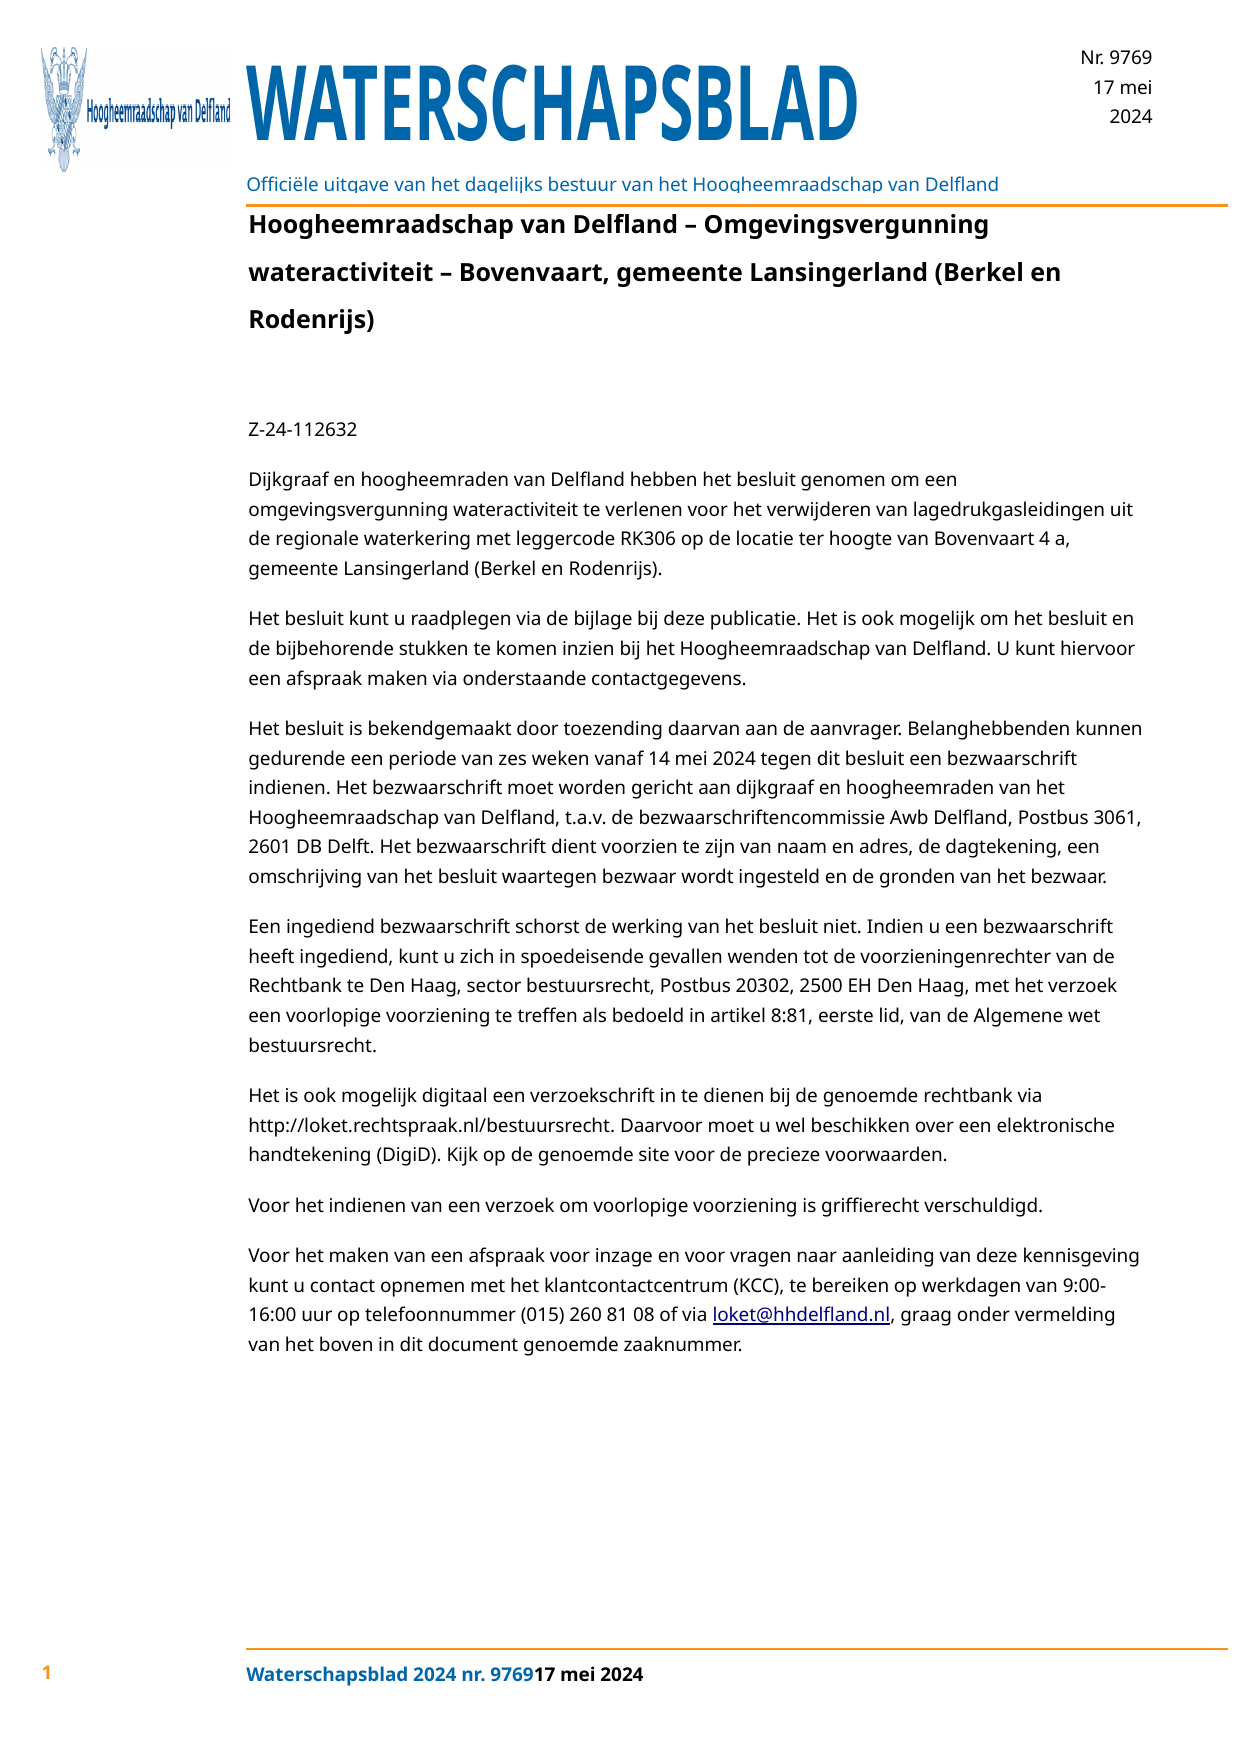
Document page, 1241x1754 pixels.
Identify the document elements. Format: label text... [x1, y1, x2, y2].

text Een ingediend bezwaarschrift schorst de werking van het besluit niet. Indien u een bezwaarschrift heeft ingediend, kunt u zich in spoedeisende gevallen wenden tot de voorzieningenrechter van de Rechtbank te Den Haag, sector bestuursrecht, Postbus 20302, 2500 EH Den Haag, met het verzoek een voorlopige voorziening te treffen als bedoeld in artikel 8:81, eerste lid, van de Algemene wet bestuursrecht. [248, 913, 1152, 1057]
text Z-24-112632 [248, 416, 1152, 442]
text Het besluit kunt u raadplegen via de bijlage bij deze publicatie. Het is ook mogelijk om het besluit en de bijbehorende stukken te komen inzien bij het Hoogheemraadschap van Delfland. U kunt hiervoor een afspraak maken via onderstaande contactgegevens. [248, 606, 1152, 690]
text Het besluit is bekendgemaakt door toezending daarvan aan de aanvrager. Belanghebbenden kunnen gedurende een periode van zes weken vanaf 14 mei 2024 tegen dit besluit een bezwaarschrift indienen. Het bezwaarschrift moet worden gericht aan dijkgraaf en hoogheemraden van het Hoogheemraadschap van Delfland, t.a.v. de bezwaarschriftencommissie Awb Delfland, Postbus 3061, 2601 DB Delft. Het bezwaarschrift dient voorzien te zijn van naam en adres, de dagtekening, een omschrijving van het besluit waartegen bezwaar wordt ingesteld en de gronden van het bezwaar. [248, 715, 1152, 889]
text Hoogheemraadschap van Delfland – Omgevingsvergunning wateractiviteit – Bovenvaart, gemeente Lansingerland (Berkel en Rodenrijs) [248, 207, 1152, 336]
text Dijkgraaf en hoogheemraden van Delfland hebben het besluit genomen om een omgevingsvergunning wateractiviteit te verlenen voor het verwijderen van lagedrukgasleidingen uit de regionale waterkering met leggercode RK306 op de locatie ter hoogte van Bovenvaart 4 a, gemeente Lansingerland (Berkel en Rodenrijs). [248, 466, 1152, 581]
picture [41, 47, 231, 172]
text Het is ook mogelijk digitaal een verzoekschrift in te dienen bij de genoemde rechtbank via http://loket.rechtspraak.nl/bestuursrecht. Daarvoor moet u wel beschikken over een elektronische handtekening (DigiD). Kijk op de genoemde site voor de precieze voorwaarden. [248, 1082, 1152, 1167]
text Voor het indienen van een verzoek om voorlopige voorziening is griffierecht verschuldigd. [248, 1192, 1152, 1217]
text Voor het maken van een afspraak voor inzage en voor vragen naar aanleiding van deze kennisgeving kunt u contact opnemen met het klantcontactcentrum (KCC), te bereiken op werkdagen van 9:00-16:00 uur op telefoonnummer (015) 260 81 08 of via loket@hhdelfland.nl, graag onder vermelding van het boven in dit document genoemde zaaknummer. [248, 1242, 1152, 1357]
